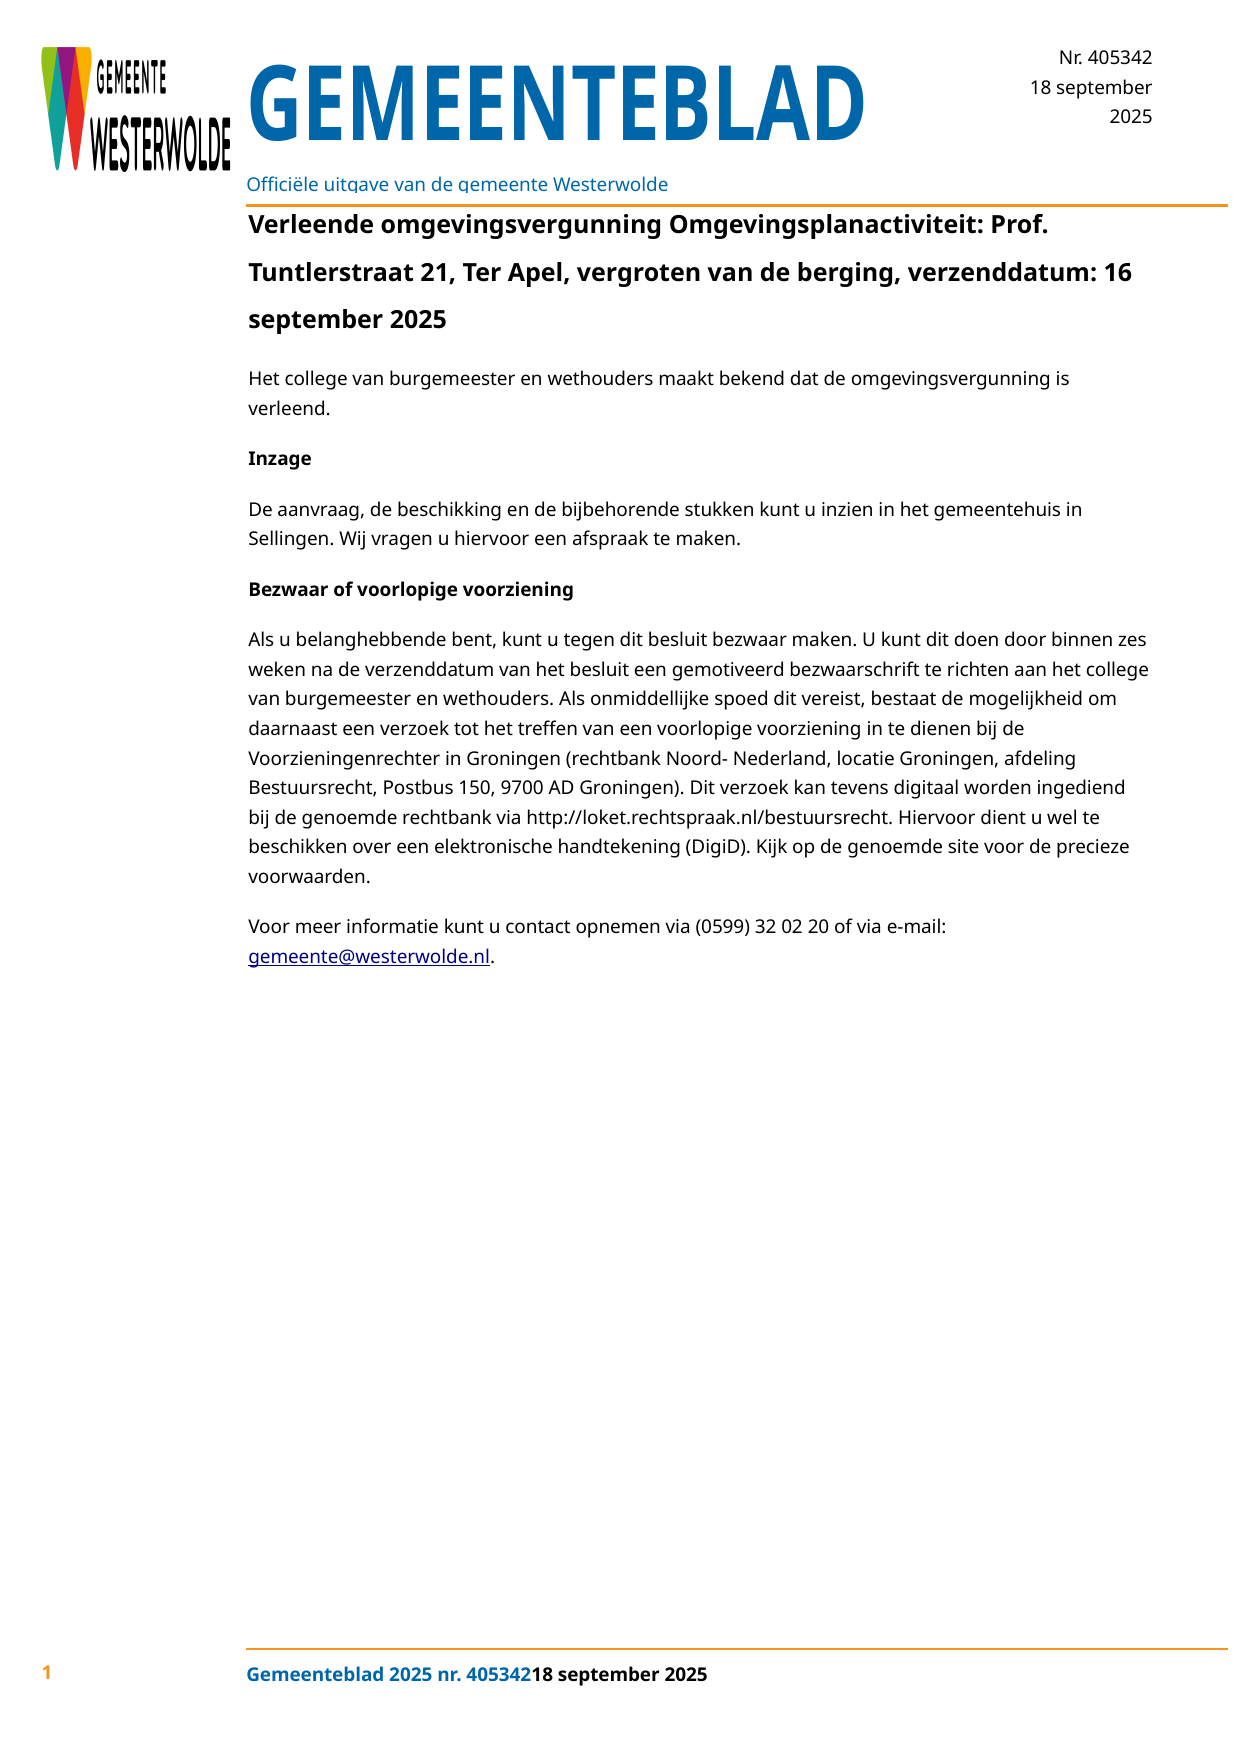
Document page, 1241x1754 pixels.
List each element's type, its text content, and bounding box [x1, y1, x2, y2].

text Inzage [248, 446, 1152, 471]
picture [41, 47, 231, 172]
text Als u belanghebbende bent, kunt u tegen dit besluit bezwaar maken. U kunt dit doen door binnen zes weken na de verzenddatum van het besluit een gemotiveerd bezwaarschrift te richten aan het college van burgemeester en wethouders. Als onmiddellijke spoed dit vereist, bestaat de mogelijkheid om daarnaast een verzoek tot het treffen van een voorlopige voorziening in te dienen bij de Voorzieningenrechter in Groningen (rechtbank Noord- Nederland, locatie Groningen, afdeling Bestuursrecht, Postbus 150, 9700 AD Groningen). Dit verzoek kan tevens digitaal worden ingediend bij de genoemde rechtbank via http://loket.rechtspraak.nl/bestuursrecht. Hiervoor dient u wel te beschikken over een elektronische handtekening (DigiD). Kijk op de genoemde site voor de precieze voorwaarden. [248, 626, 1152, 889]
text Het college van burgemeester en wethouders maakt bekend dat de omgevingsvergunning is verleend. [248, 366, 1152, 421]
text Verleende omgevingsvergunning Omgevingsplanactiviteit: Prof. Tuntlerstraat 21, Ter Apel, vergroten van de berging, verzenddatum: 16 september 2025 [248, 207, 1152, 336]
text Bezwaar of voorlopige voorziening [248, 576, 1152, 602]
text De aanvraag, de beschikking en de bijbehorende stukken kunt u inzien in het gemeentehuis in Sellingen. Wij vragen u hiervoor een afspraak te maken. [248, 496, 1152, 551]
text Voor meer informatie kunt u contact opnemen via (0599) 32 02 20 of via e-mail: gemeente@westerwolde.nl. [248, 913, 1152, 969]
